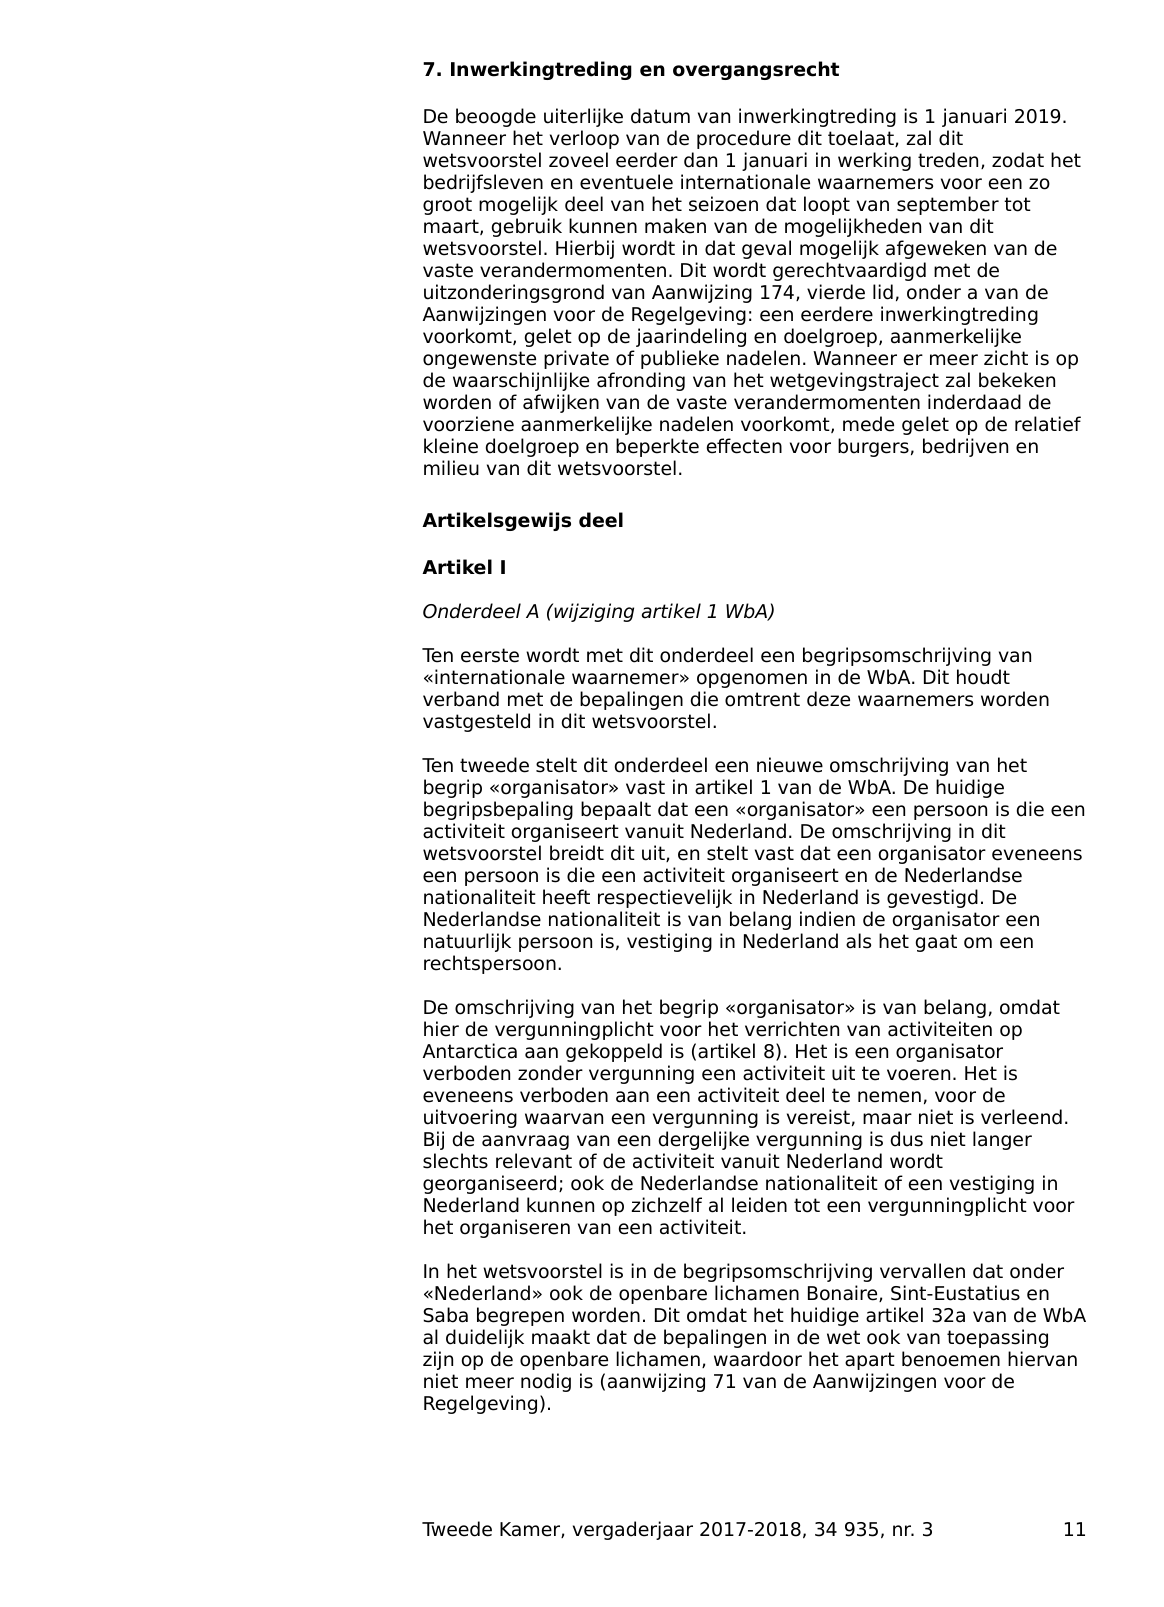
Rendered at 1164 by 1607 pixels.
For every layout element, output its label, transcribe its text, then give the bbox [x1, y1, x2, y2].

subtitle Artikelsgewijs deel [422, 510, 1087, 532]
text Ten tweede stelt dit onderdeel een nieuwe omschrijving van het begrip «organisator» vast in artikel 1 van de WbA. De huidige begripsbepaling bepaalt dat een «organisator» een persoon is die een activiteit organiseert vanuit Nederland. De omschrijving in dit wetsvoorstel breidt dit uit, en stelt vast dat een organisator eveneens een persoon is die een activiteit organiseert en de Nederlandse nationaliteit heeft respectievelijk in Nederland is gevestigd. De Nederlandse nationaliteit is van belang indien de organisator een natuurlijk persoon is, vestiging in Nederland als het gaat om een rechtspersoon. [422, 755, 1087, 975]
subtitle Onderdeel A (wijziging artikel 1 WbA) [422, 601, 1087, 623]
text In het wetsvoorstel is in de begripsomschrijving vervallen dat onder «Nederland» ook de openbare lichamen Bonaire, Sint-Eustatius en Saba begrepen worden. Dit omdat het huidige artikel 32a van de WbA al duidelijk maakt dat de bepalingen in de wet ook van toepassing zijn op de openbare lichamen, waardoor het apart benoemen hiervan niet meer nodig is (aanwijzing 71 van de Aanwijzingen voor de Regelgeving). [422, 1261, 1087, 1415]
text De omschrijving van het begrip «organisator» is van belang, omdat hier de vergunningplicht voor het verrichten van activiteiten op Antarctica aan gekoppeld is (artikel 8). Het is een organisator verboden zonder vergunning een activiteit uit te voeren. Het is eveneens verboden aan een activiteit deel te nemen, voor de uitvoering waarvan een vergunning is vereist, maar niet is verleend. Bij de aanvraag van een dergelijke vergunning is dus niet langer slechts relevant of de activiteit vanuit Nederland wordt georganiseerd; ook de Nederlandse nationaliteit of een vestiging in Nederland kunnen op zichzelf al leiden tot een vergunningplicht voor het organiseren van een activiteit. [422, 997, 1087, 1239]
text Ten eerste wordt met dit onderdeel een begripsomschrijving van «internationale waarnemer» opgenomen in de WbA. Dit houdt verband met de bepalingen die omtrent deze waarnemers worden vastgesteld in dit wetsvoorstel. [422, 645, 1087, 733]
subtitle 7. Inwerkingtreding en overgangsrecht [422, 59, 1087, 81]
subtitle Artikel I [422, 557, 1087, 579]
text De beoogde uiterlijke datum van inwerkingtreding is 1 januari 2019. Wanneer het verloop van de procedure dit toelaat, zal dit wetsvoorstel zoveel eerder dan 1 januari in werking treden, zodat het bedrijfsleven en eventuele internationale waarnemers voor een zo groot mogelijk deel van het seizoen dat loopt van september tot maart, gebruik kunnen maken van de mogelijkheden van dit wetsvoorstel. Hierbij wordt in dat geval mogelijk afgeweken van de vaste verandermomenten. Dit wordt gerechtvaardigd met de uitzonderingsgrond van Aanwijzing 174, vierde lid, onder a van de Aanwijzingen voor de Regelgeving: een eerdere inwerkingtreding voorkomt, gelet op de jaarindeling en doelgroep, aanmerkelijke ongewenste private of publieke nadelen. Wanneer er meer zicht is op de waarschijnlijke afronding van het wetgevingstraject zal bekeken worden of afwijken van de vaste verandermomenten inderdaad de voorziene aanmerkelijke nadelen voorkomt, mede gelet op de relatief kleine doelgroep en beperkte effecten voor burgers, bedrijven en milieu van dit wetsvoorstel. [422, 106, 1087, 480]
